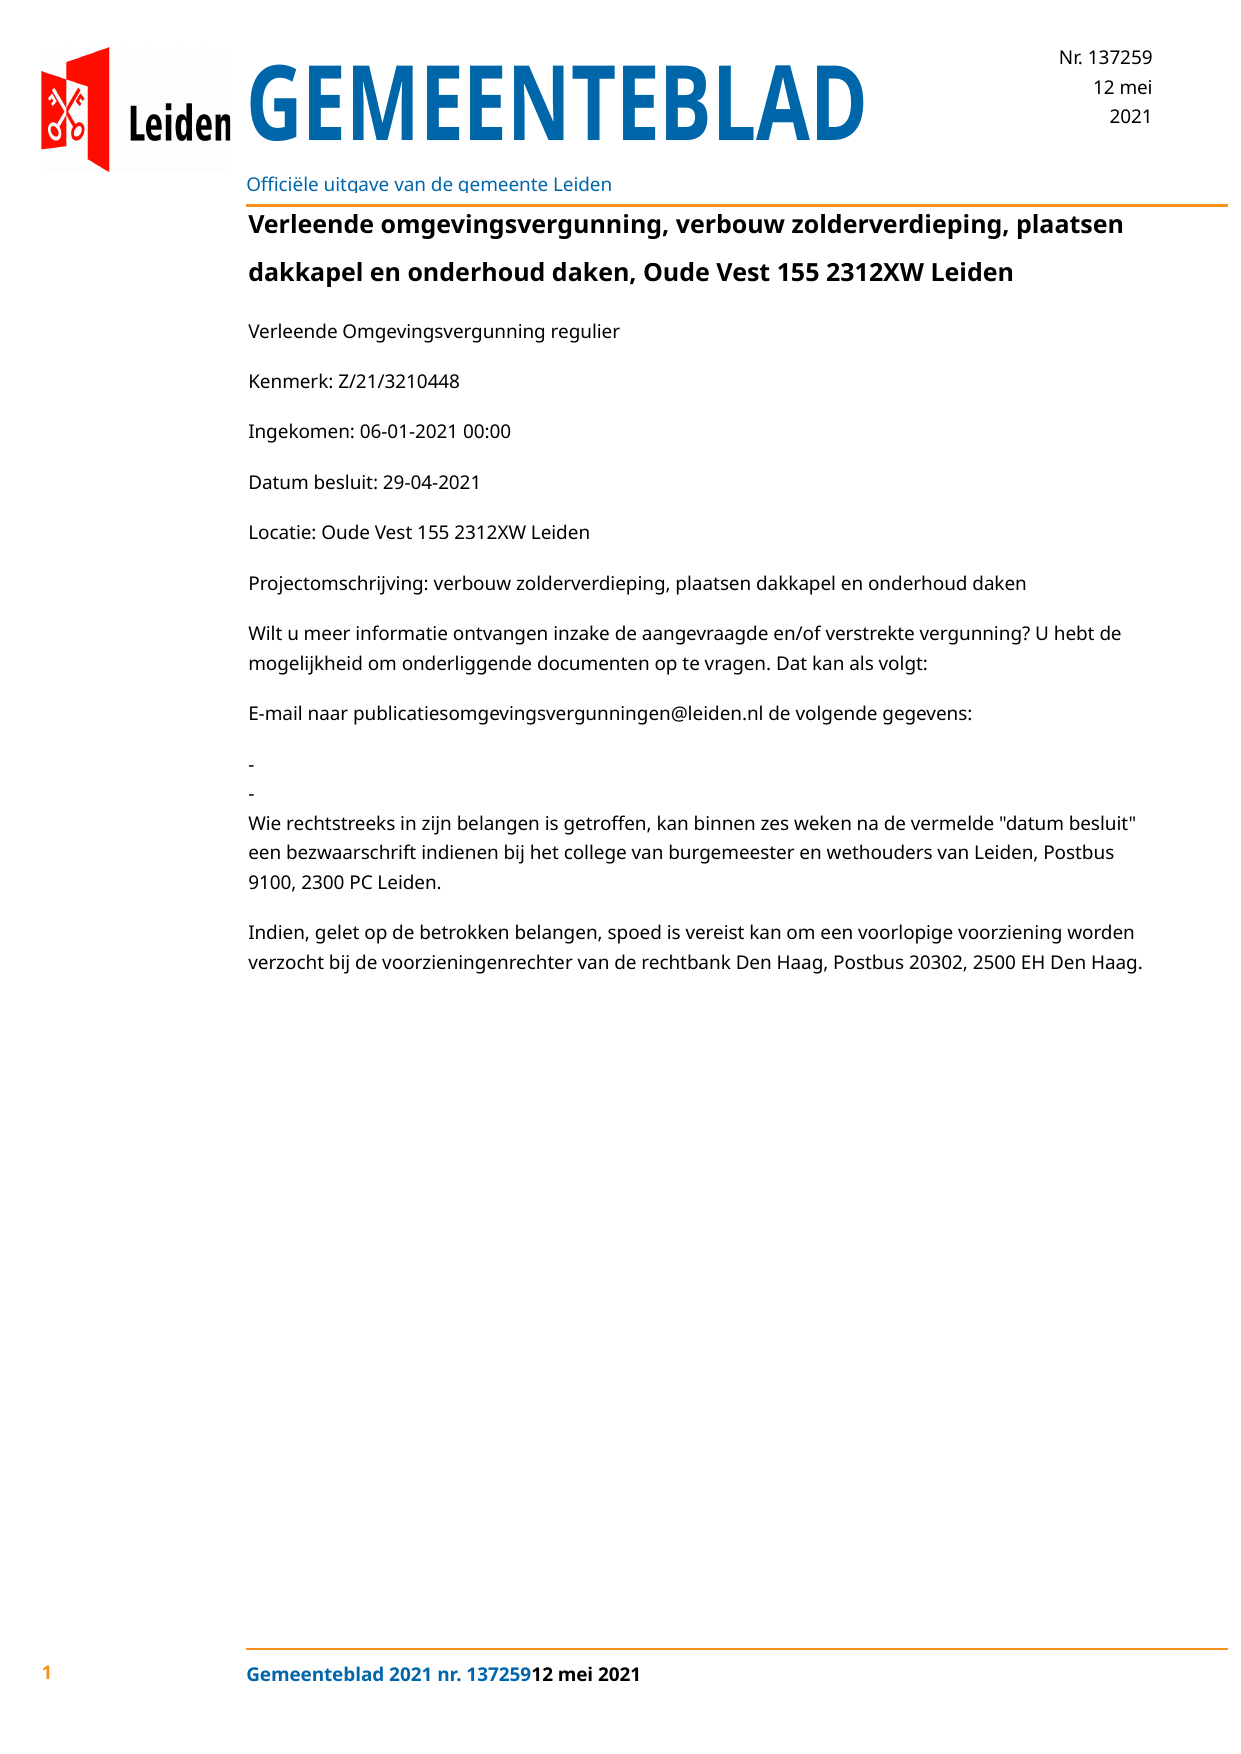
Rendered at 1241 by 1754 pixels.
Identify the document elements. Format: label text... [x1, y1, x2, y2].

text Kenmerk: Z/21/3210448 [248, 368, 1152, 394]
picture [41, 47, 231, 172]
text Wie rechtstreeks in zijn belangen is getroffen, kan binnen zes weken na de vermelde "datum besluit" een bezwaarschrift indienen bij het college van burgemeester en wethouders van Leiden, Postbus 9100, 2300 PC Leiden. [248, 810, 1152, 895]
text Locatie: Oude Vest 155 2312XW Leiden [248, 519, 1152, 545]
text Wilt u meer informatie ontvangen inzake de aangevraagde en/of verstrekte vergunning? U hebt de mogelijkheid om onderliggende documenten op te vragen. Dat kan als volgt: [248, 620, 1152, 676]
text Indien, gelet op de betrokken belangen, spoed is vereist kan om een voorlopige voorziening worden verzocht bij de voorzieningenrechter van de rechtbank Den Haag, Postbus 20302, 2500 EH Den Haag. [248, 919, 1152, 975]
text Datum besluit: 29-04-2021 [248, 469, 1152, 495]
text E-mail naar publicatiesomgevingsvergunningen@leiden.nl de volgende gegevens: [248, 700, 1152, 726]
text Projectomschrijving: verbouw zolderverdieping, plaatsen dakkapel en onderhoud daken [248, 570, 1152, 596]
text Ingekomen: 06-01-2021 00:00 [248, 419, 1152, 444]
text Verleende omgevingsvergunning, verbouw zolderverdieping, plaatsen dakkapel en onderhoud daken, Oude Vest 155 2312XW Leiden [248, 207, 1152, 288]
text Verleende Omgevingsvergunning regulier [248, 318, 1152, 344]
